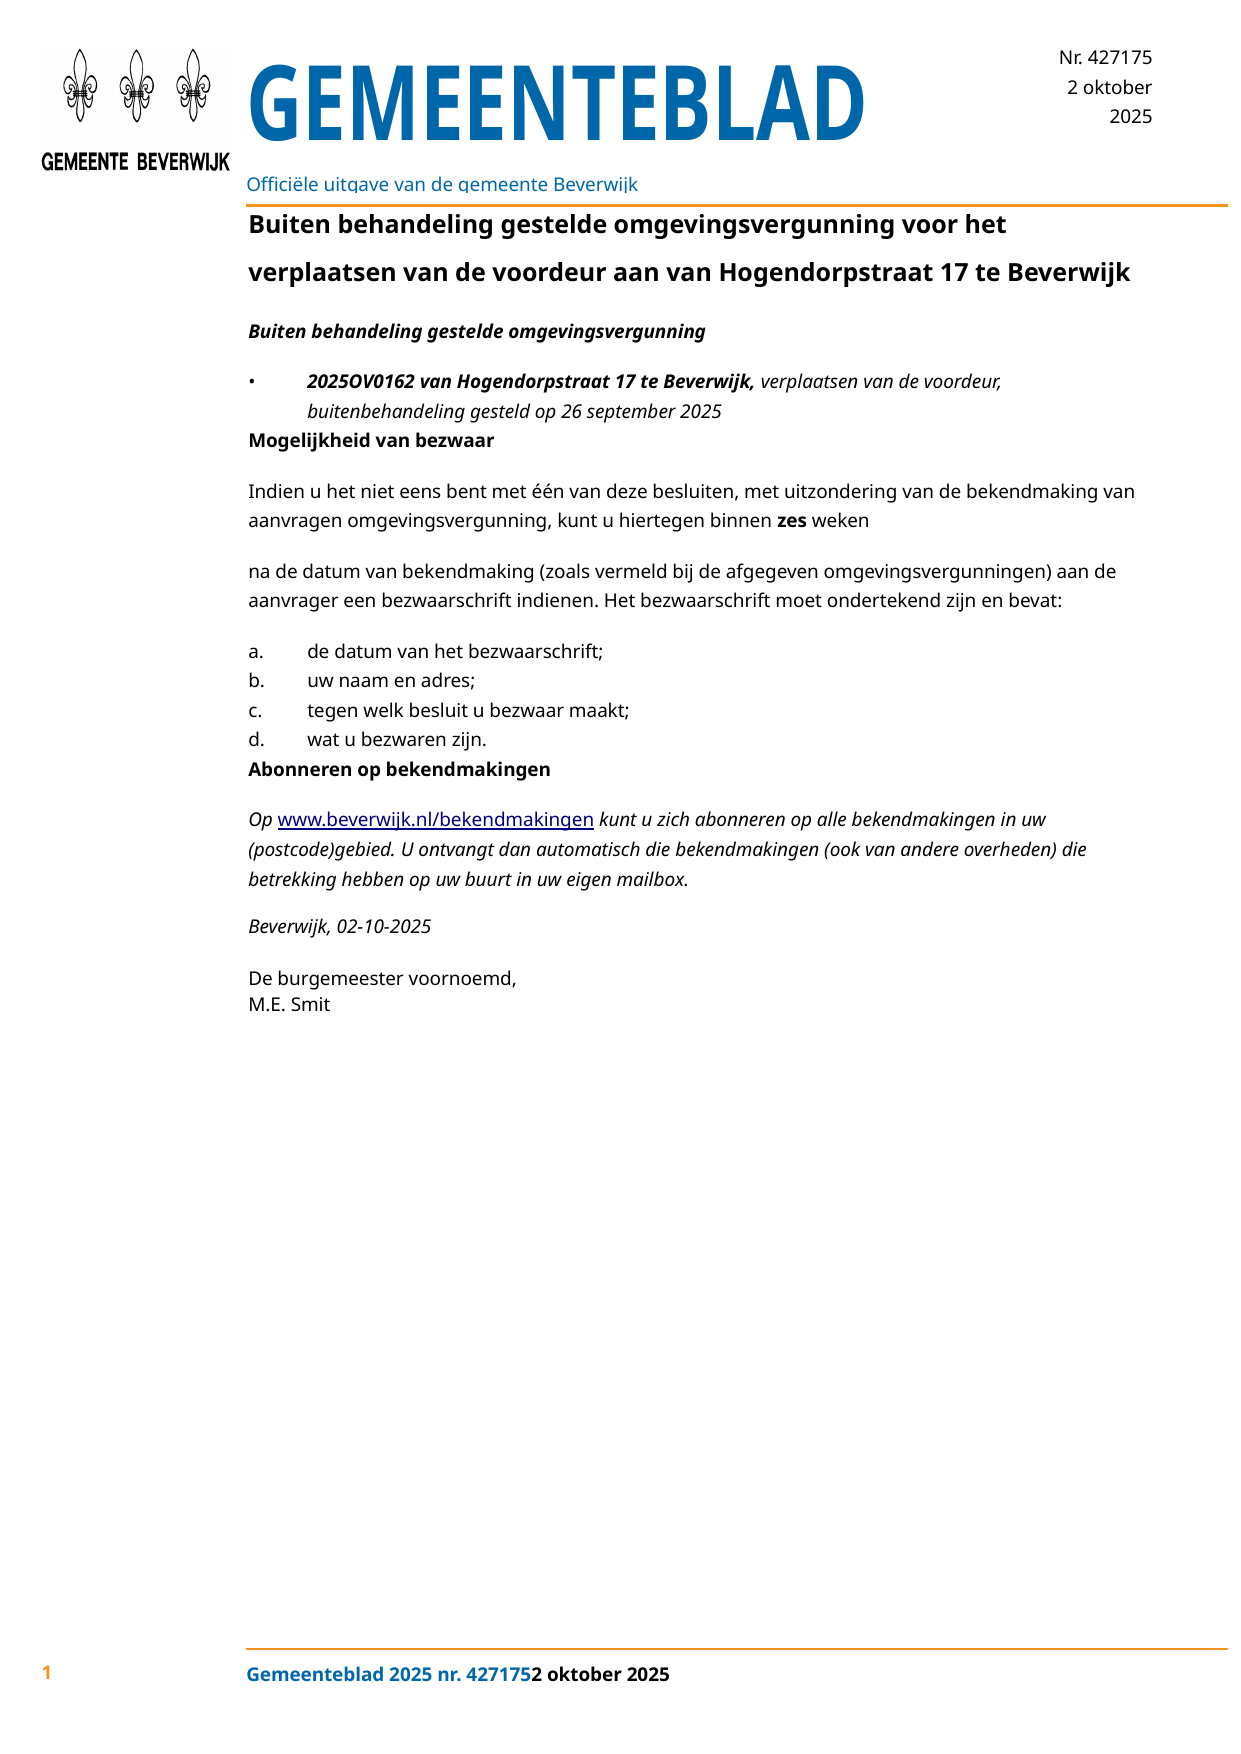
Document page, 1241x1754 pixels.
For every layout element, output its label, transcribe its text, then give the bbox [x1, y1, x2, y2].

list uw naam en adres; [248, 667, 1152, 693]
text M.E. Smit [248, 991, 1152, 1017]
text Indien u het niet eens bent met één van deze besluiten, met uitzondering van de bekendmaking van aanvragen omgevingsvergunning, kunt u hiertegen binnen zes weken [248, 478, 1152, 533]
text Op www.beverwijk.nl/bekendmakingen kunt u zich abonneren op alle bekendmakingen in uw (postcode)gebied. U ontvangt dan automatisch die bekendmakingen (ook van andere overheden) die betrekking hebben op uw buurt in uw eigen mailbox. [248, 807, 1152, 892]
text Beverwijk, 02-10-2025 [248, 914, 1152, 939]
list de datum van het bezwaarschrift; [248, 638, 1152, 664]
list wat u bezwaren zijn. [248, 727, 1152, 752]
text Buiten behandeling gestelde omgevingsvergunning [248, 318, 1152, 344]
text Mogelijkheid van bezwaar [248, 427, 1152, 453]
text Abonneren op bekendmakingen [248, 756, 1152, 782]
text Buiten behandeling gestelde omgevingsvergunning voor het verplaatsen van de voordeur aan van Hogendorpstraat 17 te Beverwijk [248, 207, 1152, 288]
text na de datum van bekendmaking (zoals vermeld bij de afgegeven omgevingsvergunningen) aan de aanvrager een bezwaarschrift indienen. Het bezwaarschrift moet ondertekend zijn en bevat: [248, 558, 1152, 613]
text De burgemeester voornoemd, [248, 965, 1152, 991]
picture [41, 47, 231, 172]
list tegen welk besluit u bezwaar maakt; [248, 697, 1152, 723]
list 2025OV0162 van Hogendorpstraat 17 te Beverwijk, verplaatsen van de voordeur, buitenbehandeling gesteld op 26 september 2025 [248, 368, 1152, 424]
